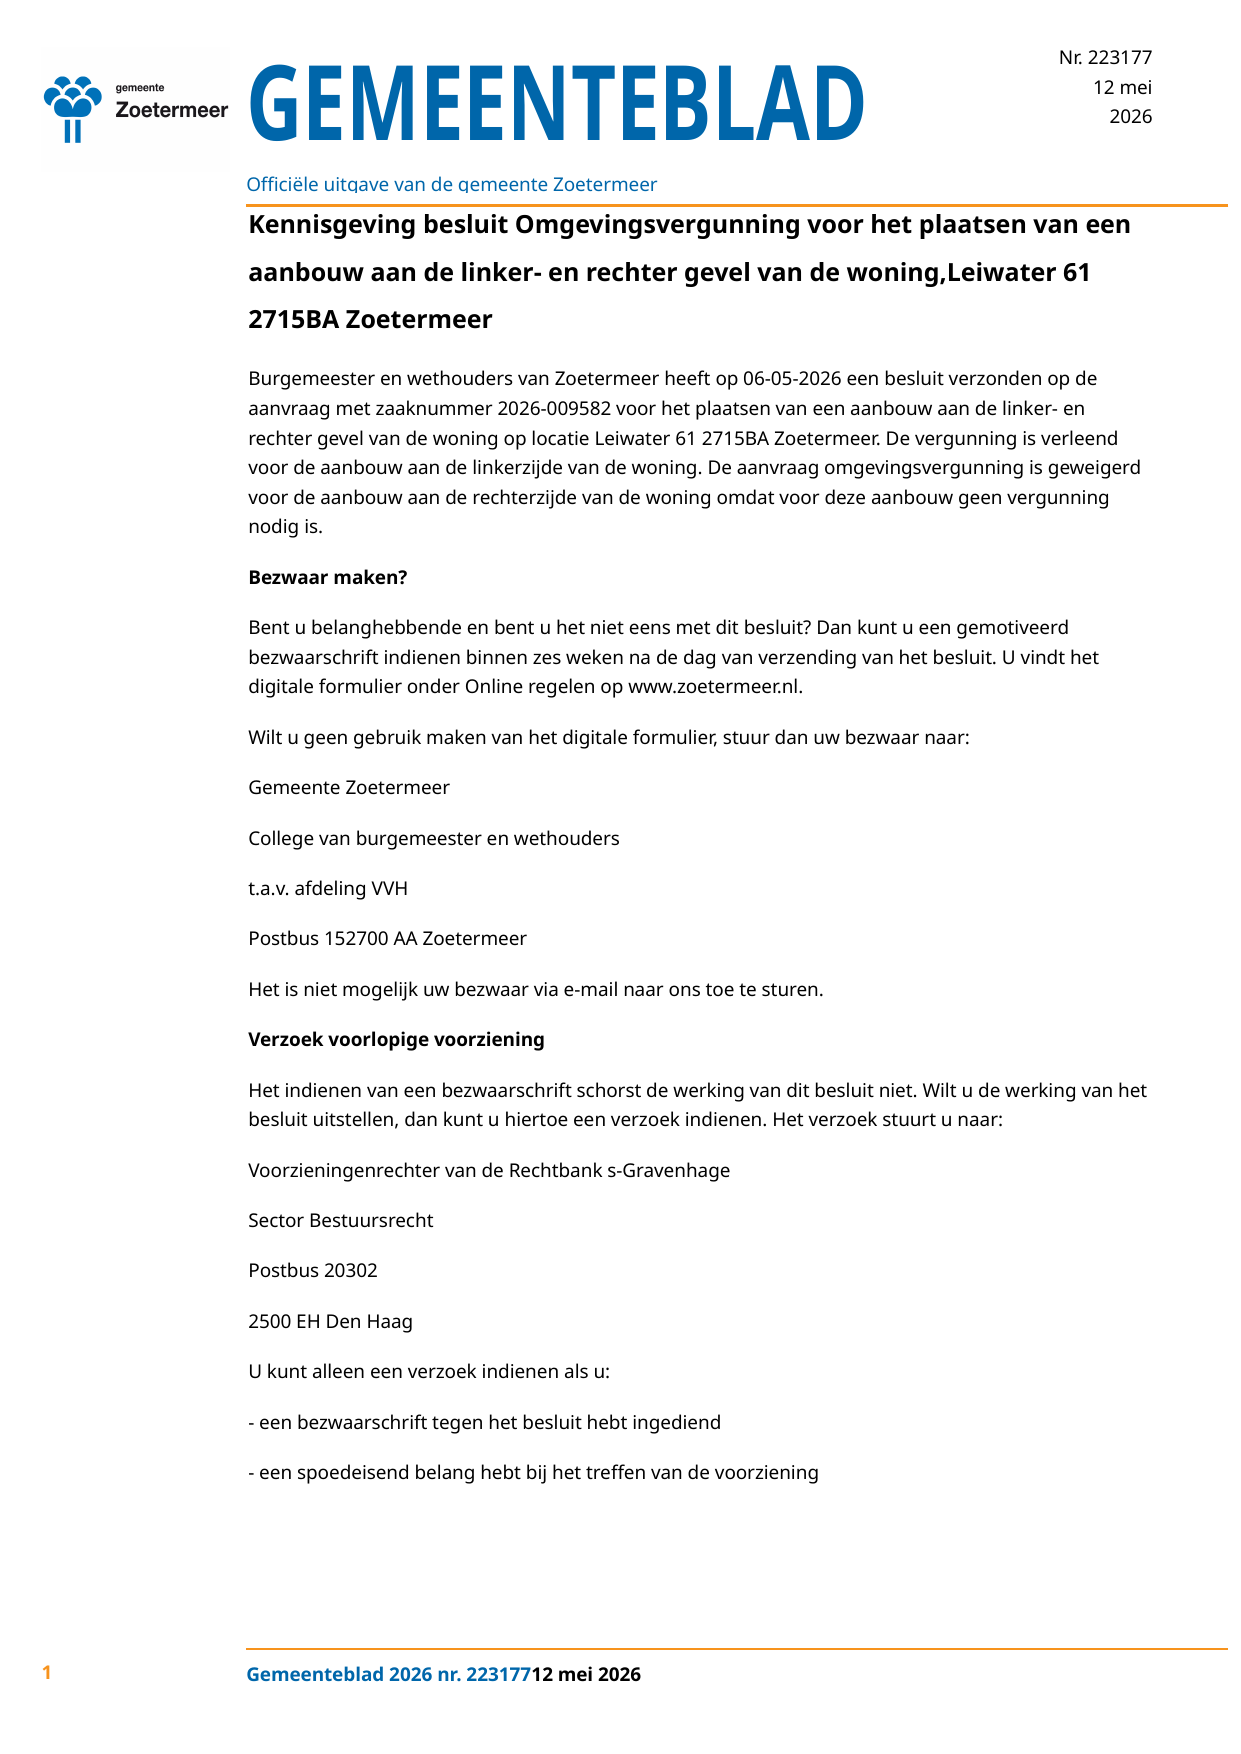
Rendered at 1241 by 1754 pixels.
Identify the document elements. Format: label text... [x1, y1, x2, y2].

text College van burgemeester en wethouders [248, 825, 1152, 850]
text Bezwaar maken? [248, 564, 1152, 589]
text Voorzieningenrechter van de Rechtbank s-Gravenhage [248, 1157, 1152, 1182]
picture [41, 47, 231, 172]
text Kennisgeving besluit Omgevingsvergunning voor het plaatsen van een aanbouw aan de linker- en rechter gevel van de woning,Leiwater 61 2715BA Zoetermeer [248, 207, 1152, 336]
text - een bezwaarschrift tegen het besluit hebt ingediend [248, 1409, 1152, 1434]
text U kunt alleen een verzoek indienen als u: [248, 1358, 1152, 1384]
text Burgemeester en wethouders van Zoetermeer heeft op 06-05-2026 een besluit verzonden op de aanvraag met zaaknummer 2026-009582 voor het plaatsen van een aanbouw aan de linker- en rechter gevel van de woning op locatie Leiwater 61 2715BA Zoetermeer. De vergunning is verleend voor de aanbouw aan de linkerzijde van de woning. De aanvraag omgevingsvergunning is geweigerd voor de aanbouw aan de rechterzijde van de woning omdat voor deze aanbouw geen vergunning nodig is. [248, 366, 1152, 539]
text 2500 EH Den Haag [248, 1308, 1152, 1334]
text Het indienen van een bezwaarschrift schorst de werking van dit besluit niet. Wilt u de werking van het besluit uitstellen, dan kunt u hiertoe een verzoek indienen. Het verzoek stuurt u naar: [248, 1077, 1152, 1132]
text Het is niet mogelijk uw bezwaar via e-mail naar ons toe te sturen. [248, 976, 1152, 1002]
text Verzoek voorlopige voorziening [248, 1026, 1152, 1052]
text Postbus 20302 [248, 1258, 1152, 1283]
text Wilt u geen gebruik maken van het digitale formulier, stuur dan uw bezwaar naar: [248, 724, 1152, 749]
text - een spoedeisend belang hebt bij het treffen van de voorziening [248, 1459, 1152, 1485]
text Postbus 152700 AA Zoetermeer [248, 926, 1152, 951]
text Gemeente Zoetermeer [248, 774, 1152, 800]
text t.a.v. afdeling VVH [248, 875, 1152, 901]
text Sector Bestuursrecht [248, 1207, 1152, 1233]
text Bent u belanghebbende en bent u het niet eens met dit besluit? Dan kunt u een gemotiveerd bezwaarschrift indienen binnen zes weken na de dag van verzending van het besluit. U vindt het digitale formulier onder Online regelen op www.zoetermeer.nl. [248, 614, 1152, 699]
